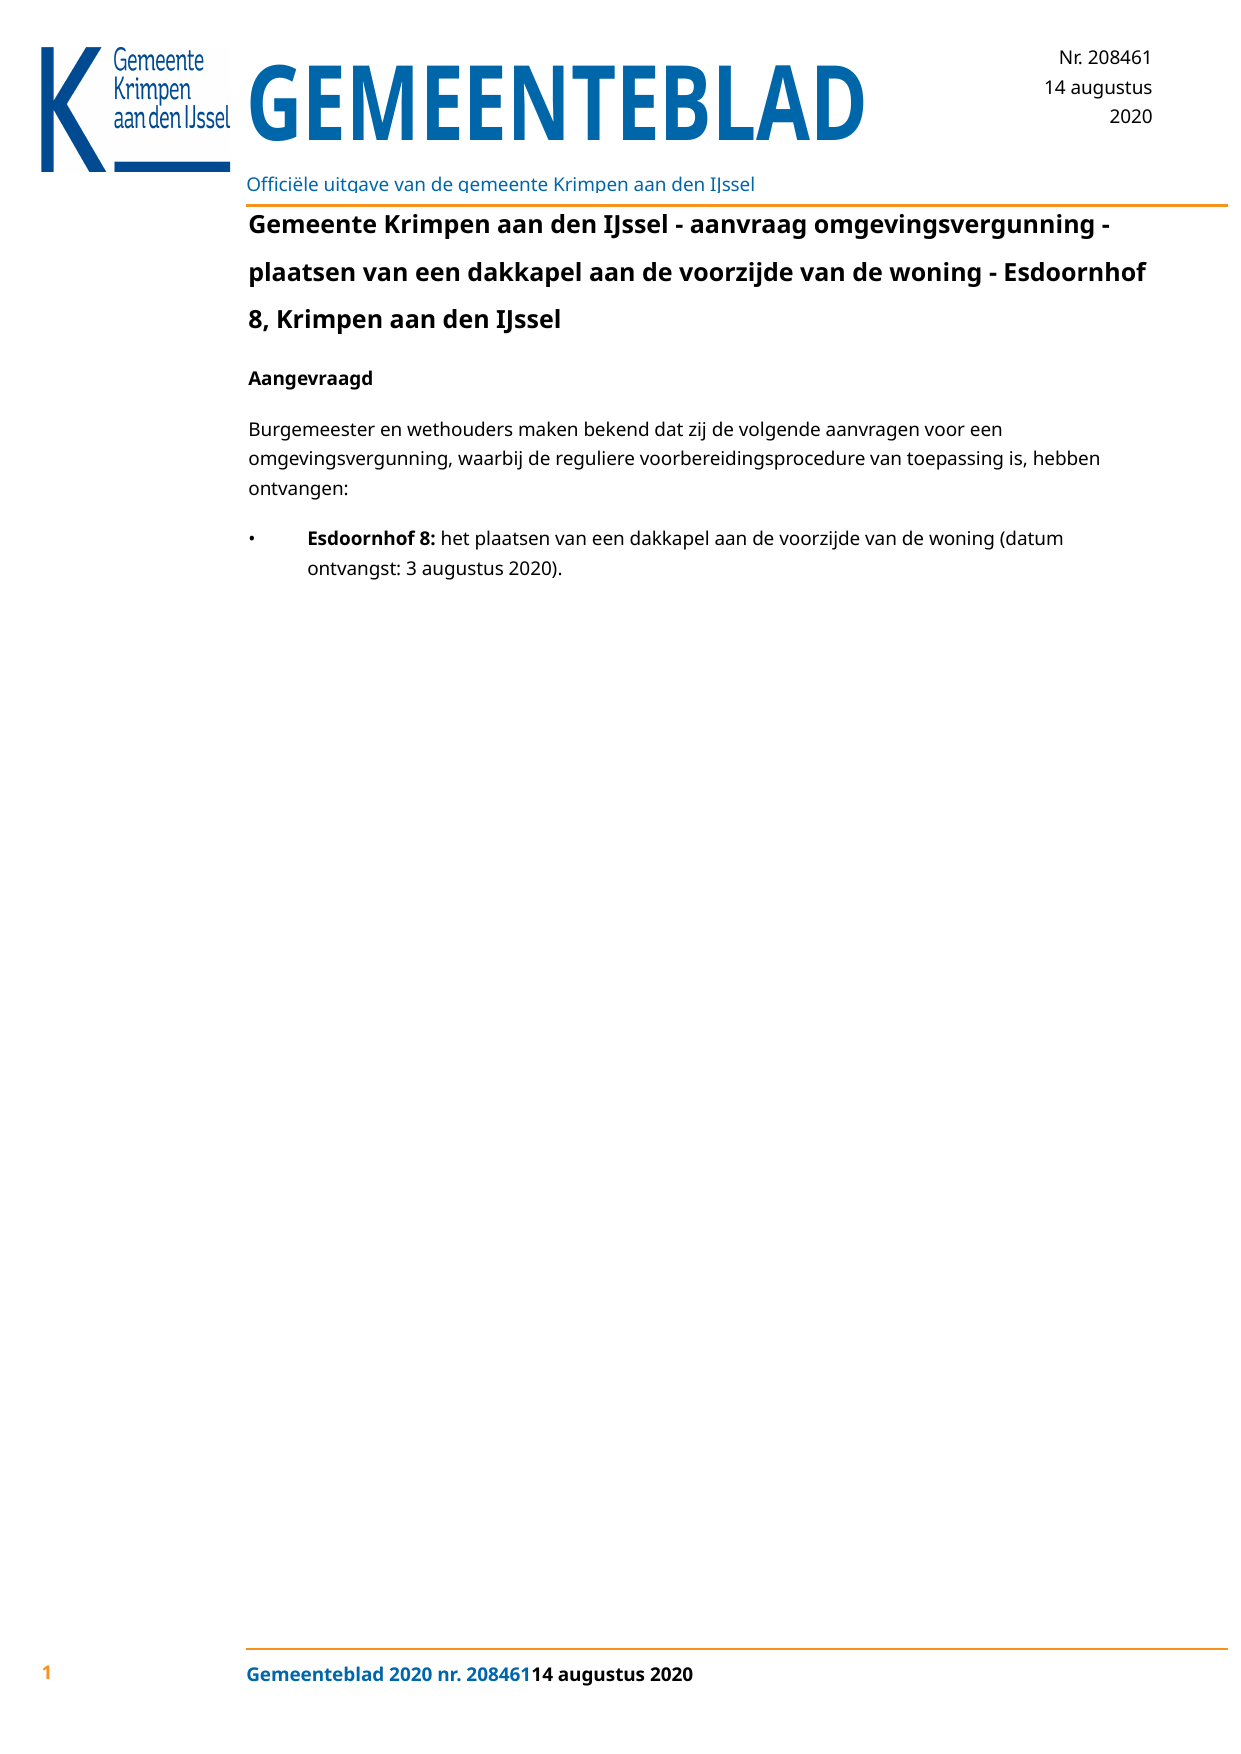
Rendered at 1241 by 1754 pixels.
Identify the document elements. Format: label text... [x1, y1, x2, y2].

text Gemeente Krimpen aan den IJssel - aanvraag omgevingsvergunning - plaatsen van een dakkapel aan de voorzijde van de woning - Esdoornhof 8, Krimpen aan den IJssel [248, 207, 1152, 336]
text Aangevraagd [248, 366, 1152, 391]
text Burgemeester en wethouders maken bekend dat zij de volgende aanvragen voor een omgevingsvergunning, waarbij de reguliere voorbereidingsprocedure van toepassing is, hebben ontvangen: [248, 416, 1152, 501]
picture [41, 47, 231, 172]
list Esdoornhof 8: het plaatsen van een dakkapel aan de voorzijde van de woning (datum ontvangst: 3 augustus 2020). [248, 526, 1152, 581]
